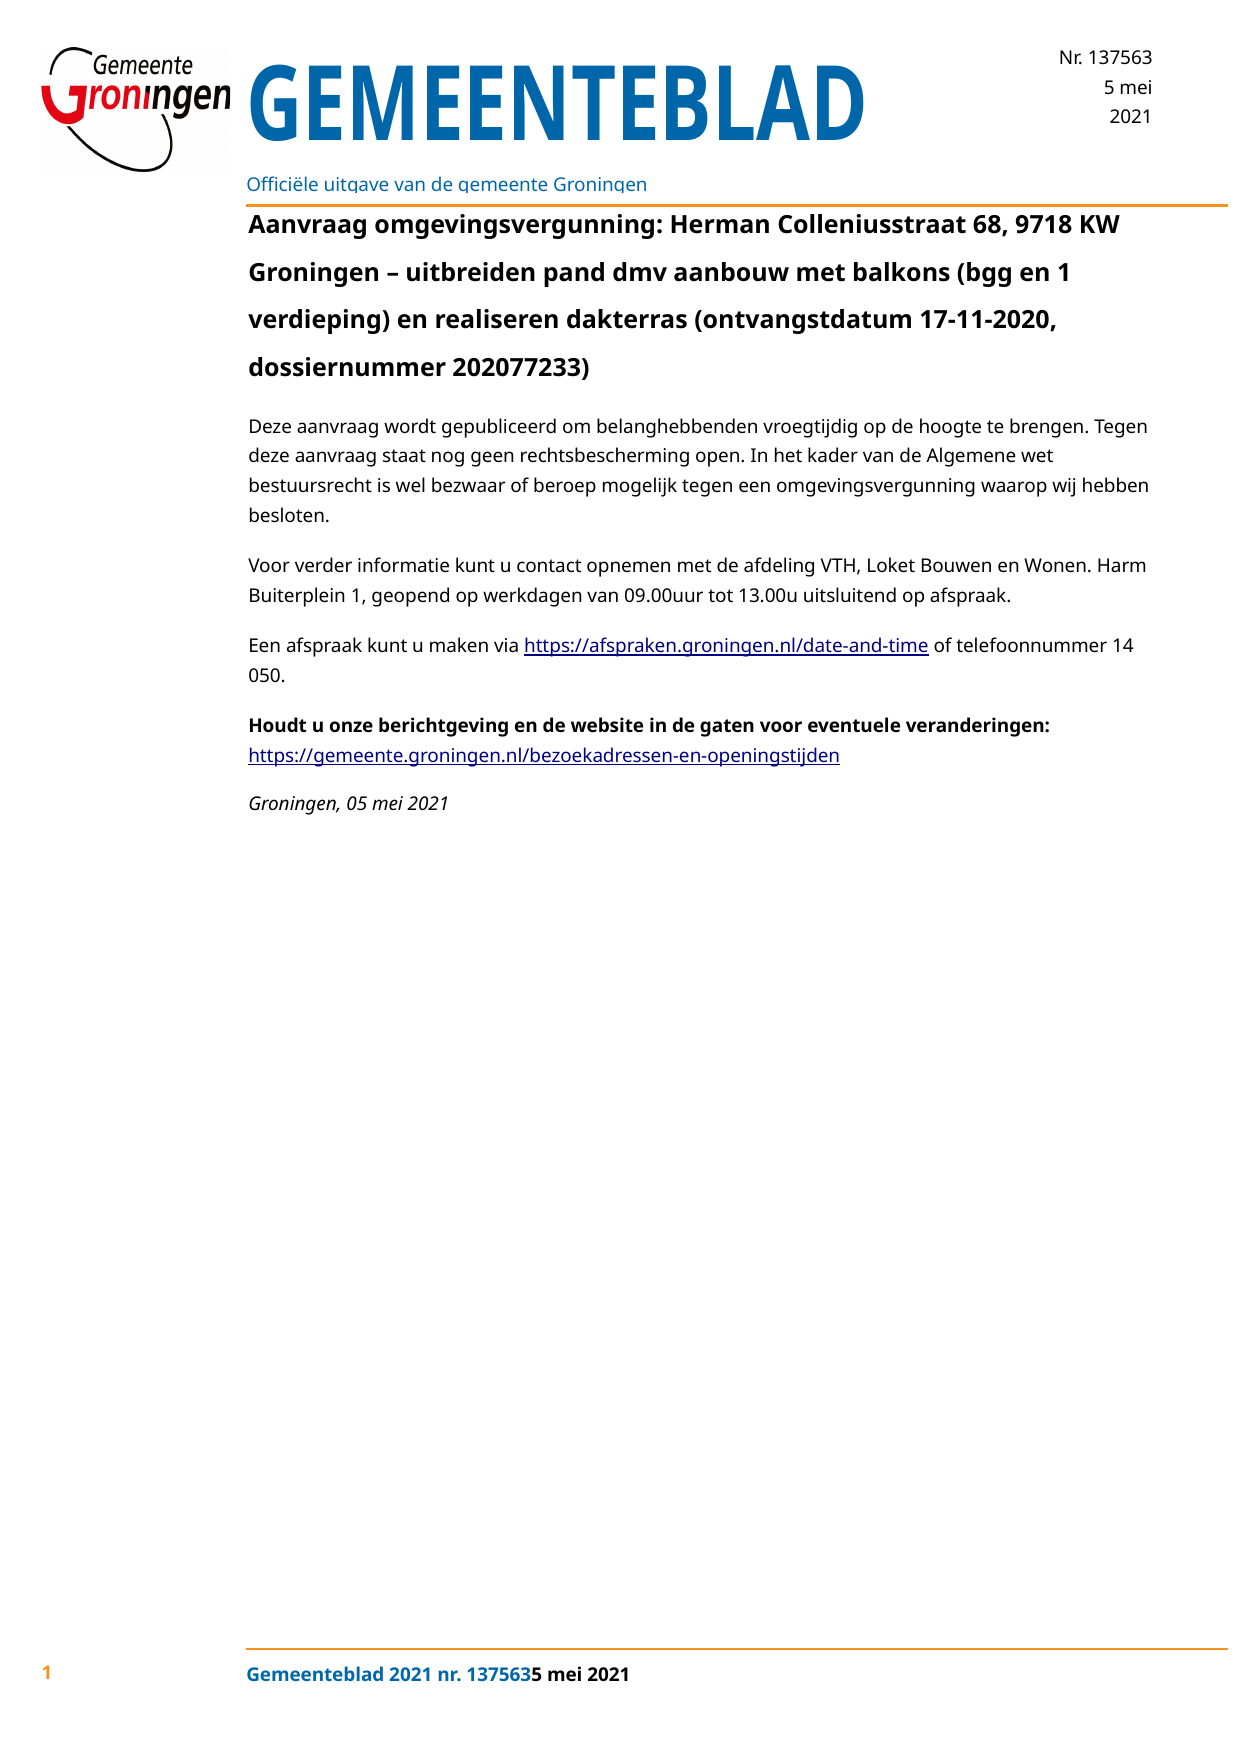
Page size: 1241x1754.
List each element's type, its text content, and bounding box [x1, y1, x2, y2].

text Aanvraag omgevingsvergunning: Herman Colleniusstraat 68, 9718 KW Groningen – uitbreiden pand dmv aanbouw met balkons (bgg en 1 verdieping) en realiseren dakterras (ontvangstdatum 17-11-2020, dossiernummer 202077233) [248, 207, 1152, 384]
text Een afspraak kunt u maken via https://afspraken.groningen.nl/date-and-time of telefoonnummer 14 050. [248, 632, 1152, 688]
text Houdt u onze berichtgeving en de website in de gaten voor eventuele veranderingen: https://gemeente.groningen.nl/bezoekadressen-en-openingstijden [248, 712, 1152, 768]
text Deze aanvraag wordt gepubliceerd om belanghebbenden vroegtijdig op de hoogte te brengen. Tegen deze aanvraag staat nog geen rechtsbescherming open. In het kader van de Algemene wet bestuursrecht is wel bezwaar of beroep mogelijk tegen een omgevingsvergunning waarop wij hebben besloten. [248, 413, 1152, 528]
text Voor verder informatie kunt u contact opnemen met de afdeling VTH, Loket Bouwen en Wonen. Harm Buiterplein 1, geopend op werkdagen van 09.00uur tot 13.00u uitsluitend op afspraak. [248, 552, 1152, 608]
text Groningen, 05 mei 2021 [248, 790, 1152, 815]
picture [41, 47, 231, 172]
